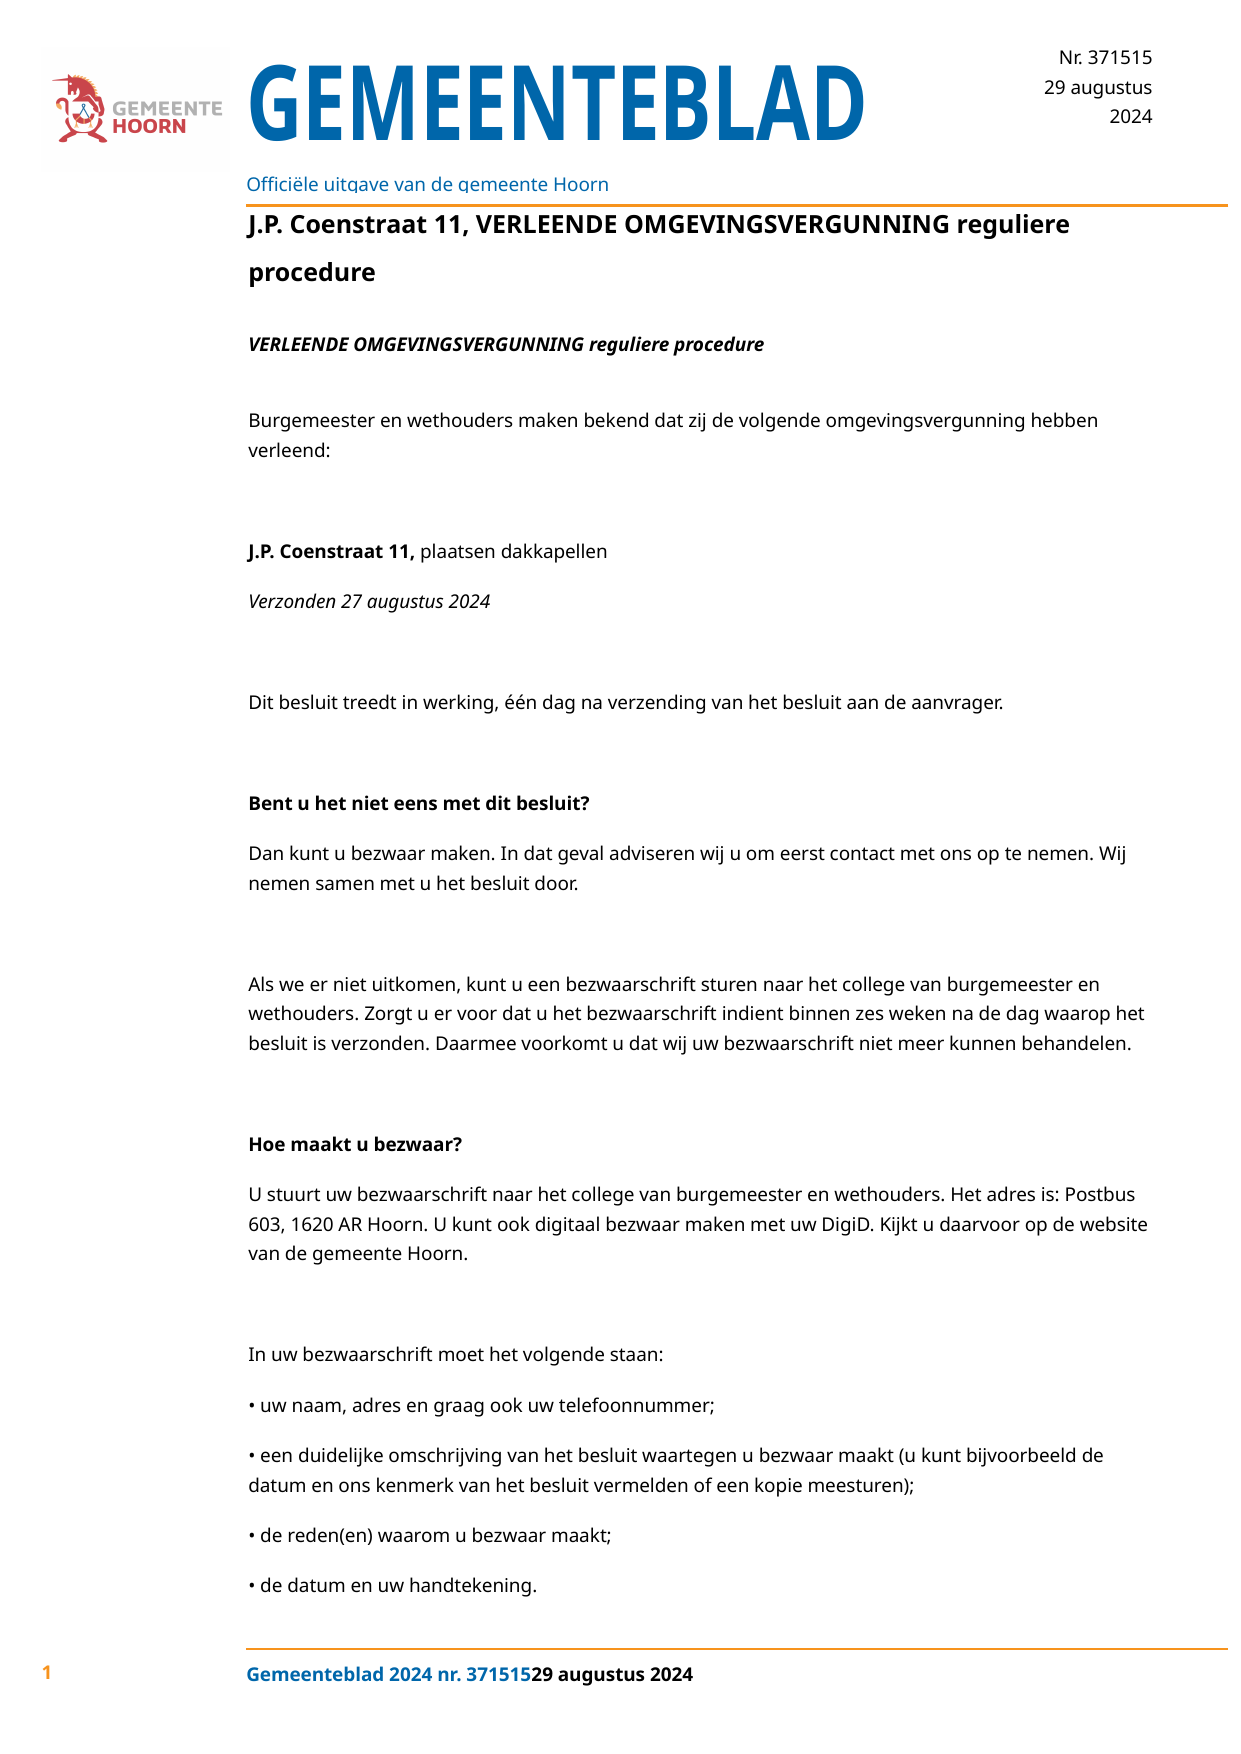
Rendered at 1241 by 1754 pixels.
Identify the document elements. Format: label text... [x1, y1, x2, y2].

text • de reden(en) waarom u bezwaar maakt; [248, 1522, 1152, 1548]
text J.P. Coenstraat 11, plaatsen dakkapellen [248, 538, 1152, 564]
text • de datum en uw handtekening. [248, 1573, 1152, 1598]
picture [41, 47, 231, 172]
text Verzonden 27 augustus 2024 [248, 588, 1152, 614]
text Dan kunt u bezwaar maken. In dat geval adviseren wij u om eerst contact met ons op te nemen. Wij nemen samen met u het besluit door. [248, 841, 1152, 896]
text Bent u het niet eens met dit besluit? [248, 790, 1152, 816]
text • een duidelijke omschrijving van het besluit waartegen u bezwaar maakt (u kunt bijvoorbeeld de datum en ons kenmerk van het besluit vermelden of een kopie meesturen); [248, 1442, 1152, 1497]
text U stuurt uw bezwaarschrift naar het college van burgemeester en wethouders. Het adres is: Postbus 603, 1620 AR Hoorn. U kunt ook digitaal bezwaar maken met uw DigiD. Kijkt u daarvoor op de website van de gemeente Hoorn. [248, 1181, 1152, 1266]
text Als we er niet uitkomen, kunt u een bezwaarschrift sturen naar het college van burgemeester en wethouders. Zorgt u er voor dat u het bezwaarschrift indient binnen zes weken na de dag waarop het besluit is verzonden. Daarmee voorkomt u dat wij uw bezwaarschrift niet meer kunnen behandelen. [248, 971, 1152, 1056]
text VERLEENDE OMGEVINGSVERGUNNING reguliere procedure [248, 331, 1152, 357]
text Burgemeester en wethouders maken bekend dat zij de volgende omgevingsvergunning hebben verleend: [248, 408, 1152, 463]
text In uw bezwaarschrift moet het volgende staan: [248, 1341, 1152, 1367]
text Dit besluit treedt in werking, één dag na verzending van het besluit aan de aanvrager. [248, 689, 1152, 715]
text • uw naam, adres en graag ook uw telefoonnummer; [248, 1392, 1152, 1417]
text Hoe maakt u bezwaar? [248, 1131, 1152, 1157]
text J.P. Coenstraat 11, VERLEENDE OMGEVINGSVERGUNNING reguliere procedure [248, 207, 1152, 288]
